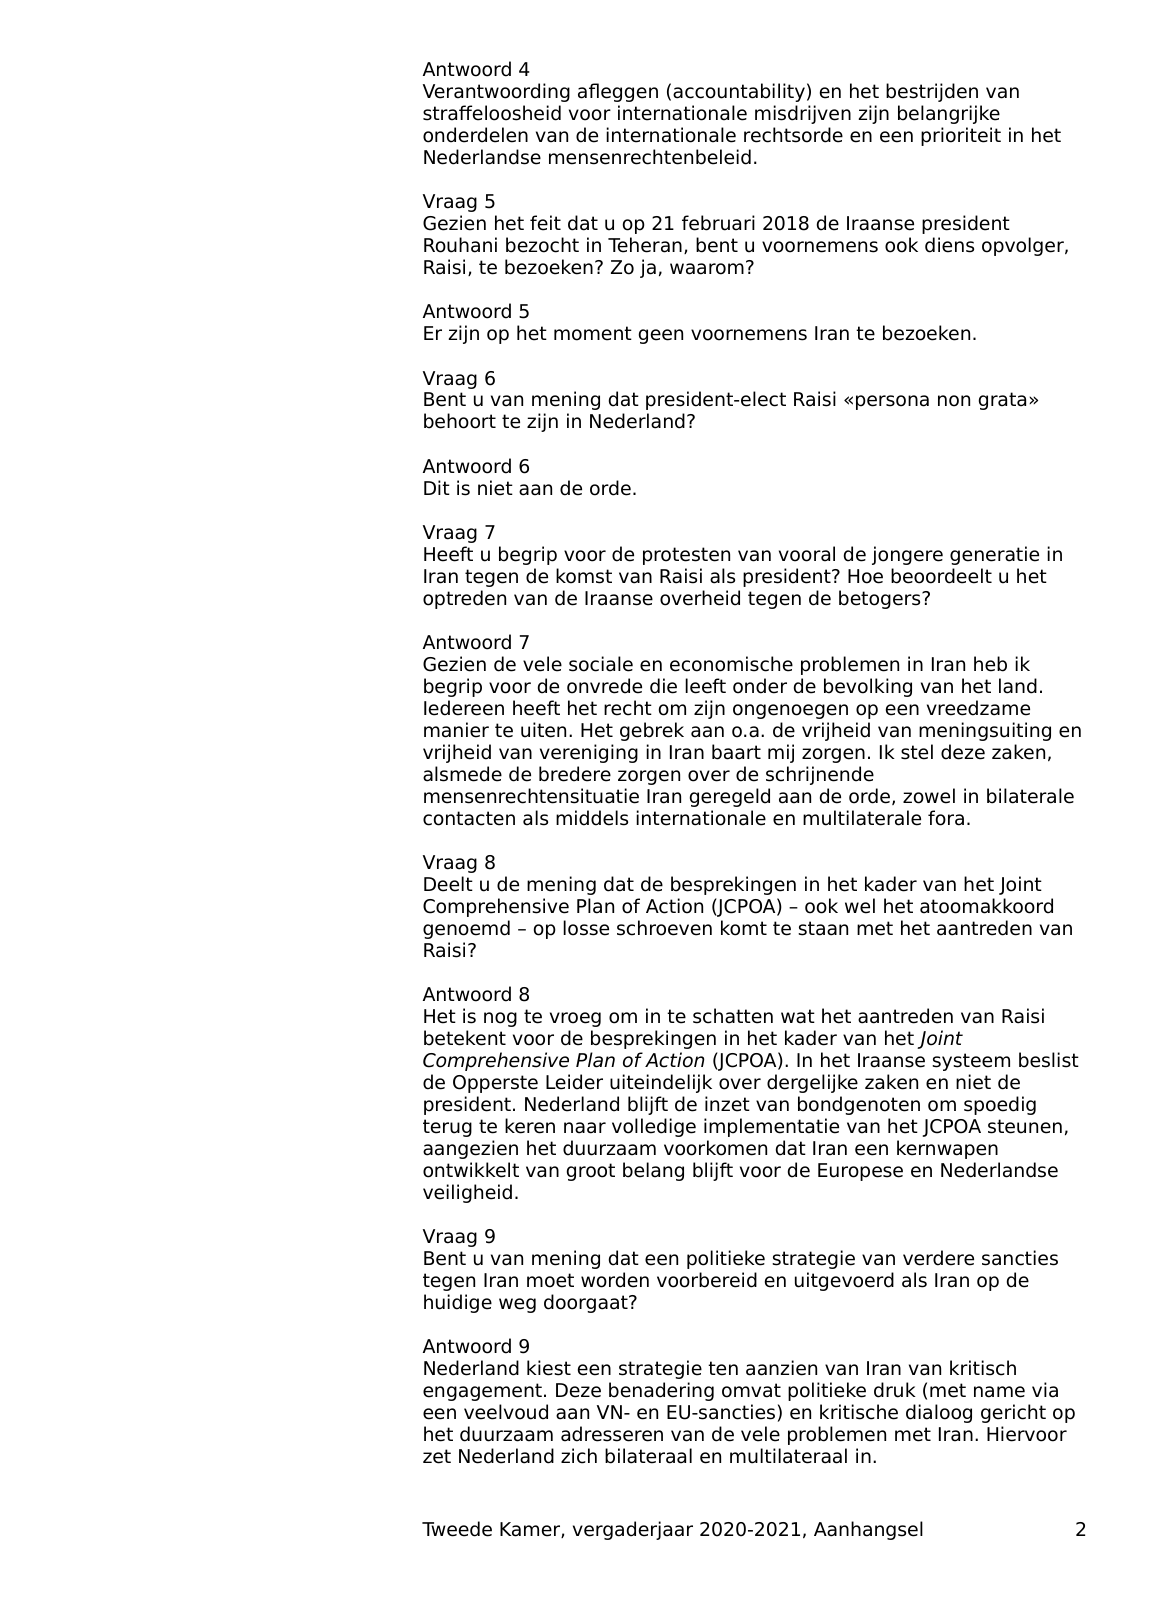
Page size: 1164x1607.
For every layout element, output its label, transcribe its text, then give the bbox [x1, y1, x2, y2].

text Bent u van mening dat een politieke strategie van verdere sancties tegen Iran moet worden voorbereid en uitgevoerd als Iran op de huidige weg doorgaat? [422, 1248, 1087, 1314]
text Vraag 5 [422, 191, 1087, 213]
text Het is nog te vroeg om in te schatten wat het aantreden van Raisi betekent voor de besprekingen in het kader van het Joint Comprehensive Plan of Action (JCPOA). In het Iraanse systeem beslist de Opperste Leider uiteindelijk over dergelijke zaken en niet de president. Nederland blijft de inzet van bondgenoten om spoedig terug te keren naar volledige implementatie van het JCPOA steunen, aangezien het duurzaam voorkomen dat Iran een kernwapen ontwikkelt van groot belang blijft voor de Europese en Nederlandse veiligheid. [422, 1006, 1087, 1204]
text Gezien het feit dat u op 21 februari 2018 de Iraanse president Rouhani bezocht in Teheran, bent u voornemens ook diens opvolger, Raisi, te bezoeken? Zo ja, waarom? [422, 213, 1087, 279]
text Gezien de vele sociale en economische problemen in Iran heb ik begrip voor de onvrede die leeft onder de bevolking van het land. Iedereen heeft het recht om zijn ongenoegen op een vreedzame manier te uiten. Het gebrek aan o.a. de vrijheid van meningsuiting en vrijheid van vereniging in Iran baart mij zorgen. Ik stel deze zaken, alsmede de bredere zorgen over de schrijnende mensenrechtensituatie Iran geregeld aan de orde, zowel in bilaterale contacten als middels internationale en multilaterale fora. [422, 654, 1087, 829]
text Verantwoording afleggen (accountability) en het bestrijden van straffeloosheid voor internationale misdrijven zijn belangrijke onderdelen van de internationale rechtsorde en een prioriteit in het Nederlandse mensenrechtenbeleid. [422, 81, 1087, 169]
text Vraag 7 [422, 522, 1087, 544]
text Antwoord 5 [422, 301, 1087, 323]
text Heeft u begrip voor de protesten van vooral de jongere generatie in Iran tegen de komst van Raisi als president? Hoe beoordeelt u het optreden van de Iraanse overheid tegen de betogers? [422, 544, 1087, 609]
text Dit is niet aan de orde. [422, 477, 1087, 499]
text Vraag 9 [422, 1226, 1087, 1248]
text Antwoord 4 [422, 59, 1087, 81]
text Antwoord 9 [422, 1336, 1087, 1358]
text Deelt u de mening dat de besprekingen in het kader van het Joint Comprehensive Plan of Action (JCPOA) – ook wel het atoomakkoord genoemd – op losse schroeven komt te staan met het aantreden van Raisi? [422, 874, 1087, 962]
text Vraag 6 [422, 367, 1087, 389]
text Antwoord 7 [422, 632, 1087, 654]
text Antwoord 8 [422, 984, 1087, 1006]
text Nederland kiest een strategie ten aanzien van Iran van kritisch engagement. Deze benadering omvat politieke druk (met name via een veelvoud aan VN- en EU-sancties) en kritische dialoog gericht op het duurzaam adresseren van de vele problemen met Iran. Hiervoor zet Nederland zich bilateraal en multilateraal in. [422, 1358, 1087, 1468]
text Vraag 8 [422, 852, 1087, 874]
text Er zijn op het moment geen voornemens Iran te bezoeken. [422, 323, 1087, 345]
text Bent u van mening dat president-elect Raisi «persona non grata» behoort te zijn in Nederland? [422, 389, 1087, 433]
text Antwoord 6 [422, 456, 1087, 477]
